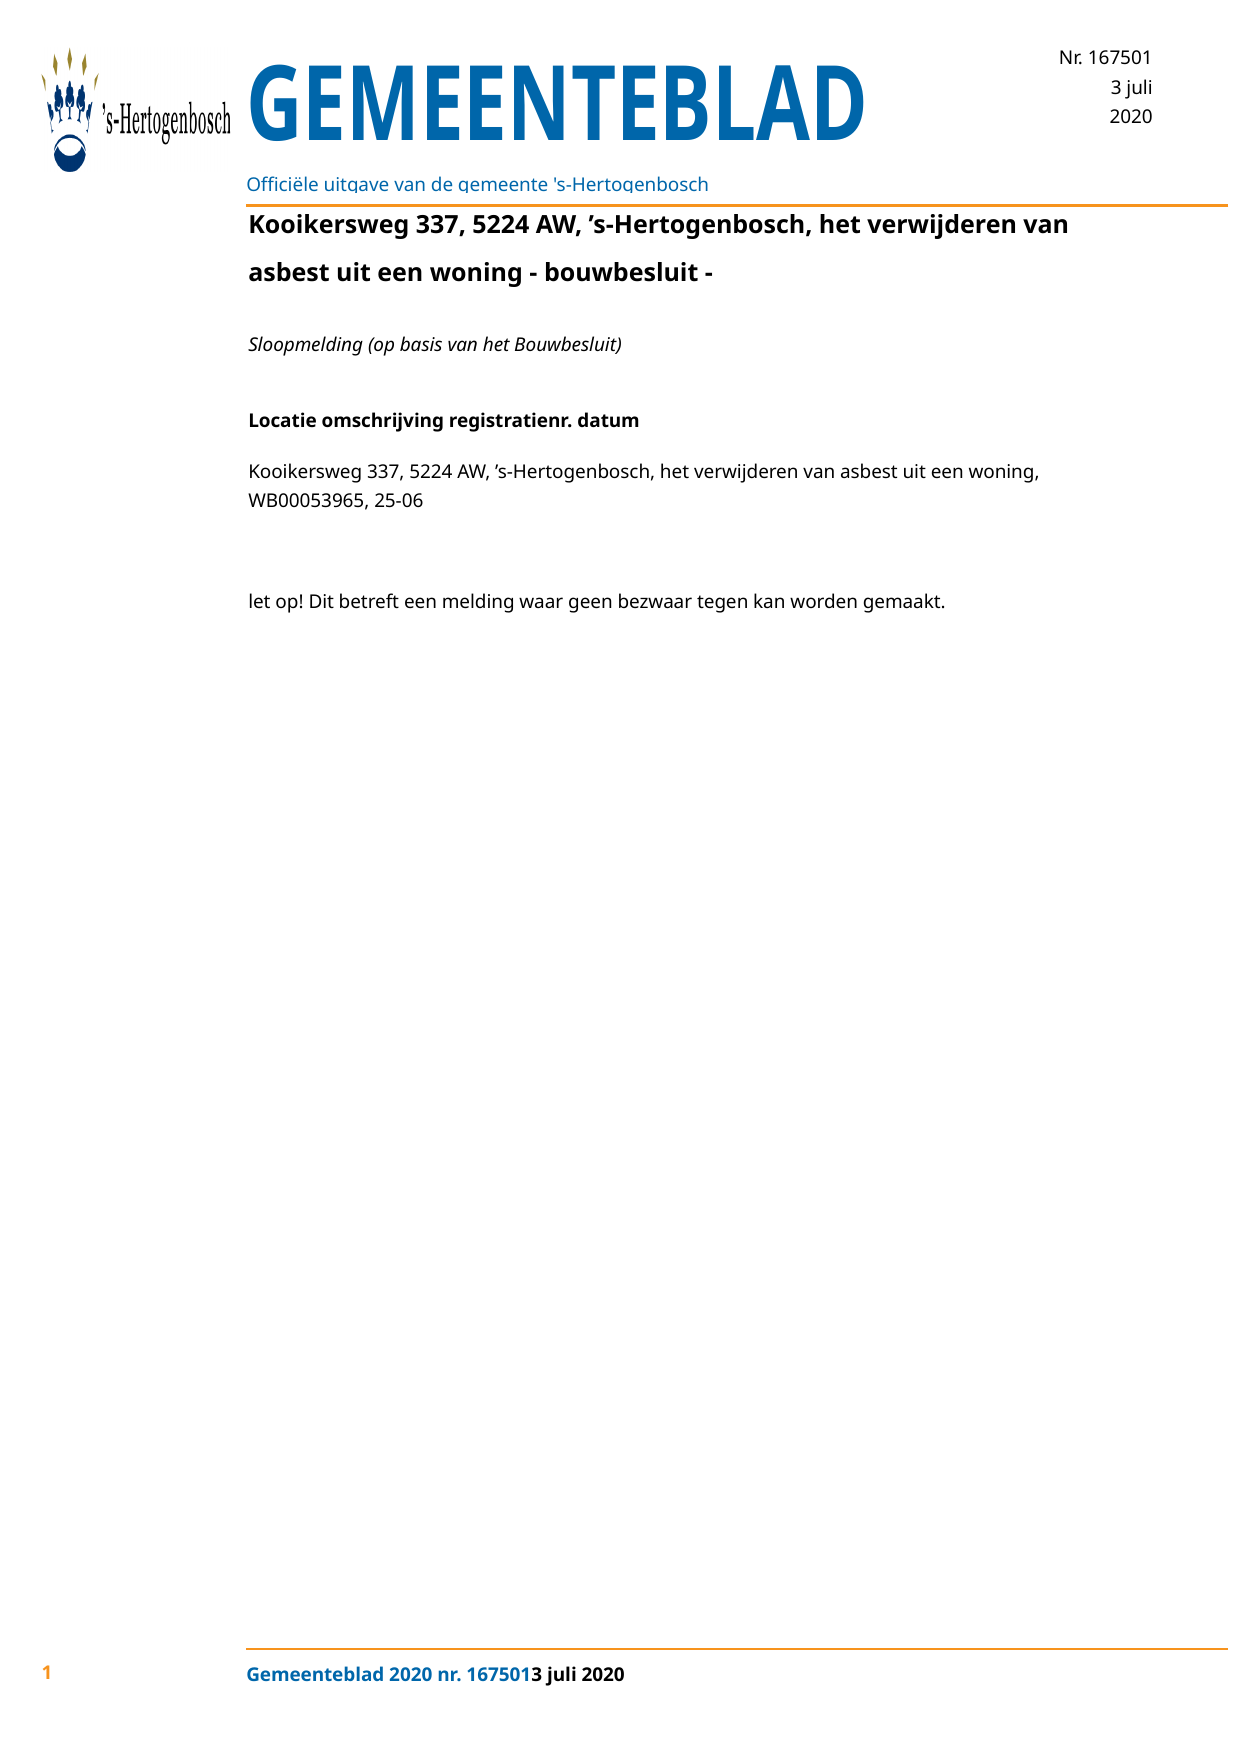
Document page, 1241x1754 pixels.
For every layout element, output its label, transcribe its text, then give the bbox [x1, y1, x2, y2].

picture [41, 47, 231, 172]
text Kooikersweg 337, 5224 AW, ’s-Hertogenbosch, het verwijderen van asbest uit een woning - bouwbesluit - [248, 207, 1152, 288]
text Locatie omschrijving registratienr. datum [248, 408, 1152, 433]
text Kooikersweg 337, 5224 AW, ’s-Hertogenbosch, het verwijderen van asbest uit een woning, WB00053965, 25-06 [248, 458, 1152, 513]
text let op! Dit betreft een melding waar geen bezwaar tegen kan worden gemaakt. [248, 588, 1152, 614]
text Sloopmelding (op basis van het Bouwbesluit) [248, 331, 1152, 357]
